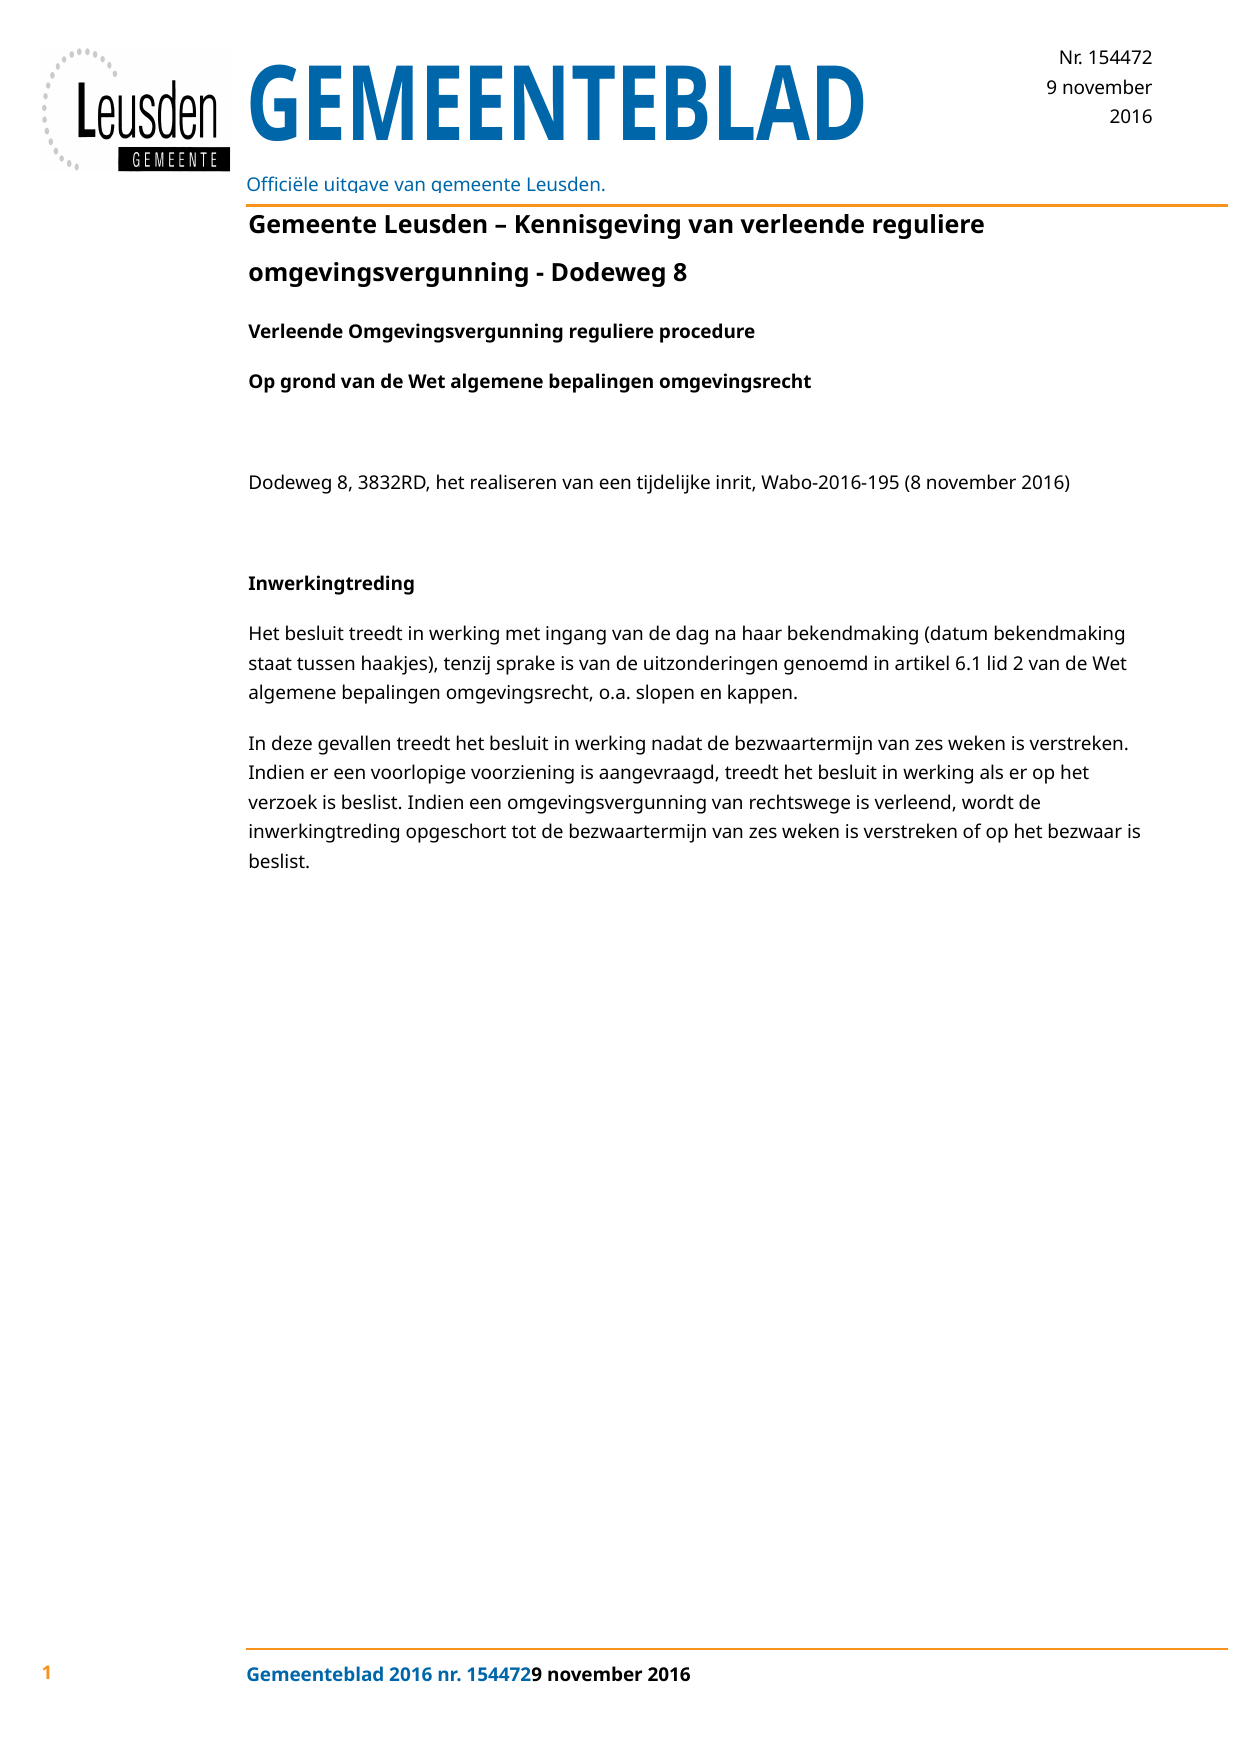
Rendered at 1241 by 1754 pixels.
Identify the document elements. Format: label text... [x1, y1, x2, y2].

text Op grond van de Wet algemene bepalingen omgevingsrecht [248, 368, 1152, 394]
text Gemeente Leusden – Kennisgeving van verleende reguliere omgevingsvergunning - Dodeweg 8 [248, 207, 1152, 288]
text Inwerkingtreding [248, 570, 1152, 596]
picture [41, 47, 231, 172]
text Het besluit treedt in werking met ingang van de dag na haar bekendmaking (datum bekendmaking staat tussen haakjes), tenzij sprake is van de uitzonderingen genoemd in artikel 6.1 lid 2 van de Wet algemene bepalingen omgevingsrecht, o.a. slopen en kappen. [248, 620, 1152, 705]
text Dodeweg 8, 3832RD, het realiseren van een tijdelijke inrit, Wabo-2016-195 (8 november 2016) [248, 469, 1152, 495]
text Verleende Omgevingsvergunning reguliere procedure [248, 318, 1152, 344]
text In deze gevallen treedt het besluit in werking nadat de bezwaartermijn van zes weken is verstreken. Indien er een voorlopige voorziening is aangevraagd, treedt het besluit in werking als er op het verzoek is beslist. Indien een omgevingsvergunning van rechtswege is verleend, wordt de inwerkingtreding opgeschort tot de bezwaartermijn van zes weken is verstreken of op het bezwaar is beslist. [248, 730, 1152, 874]
